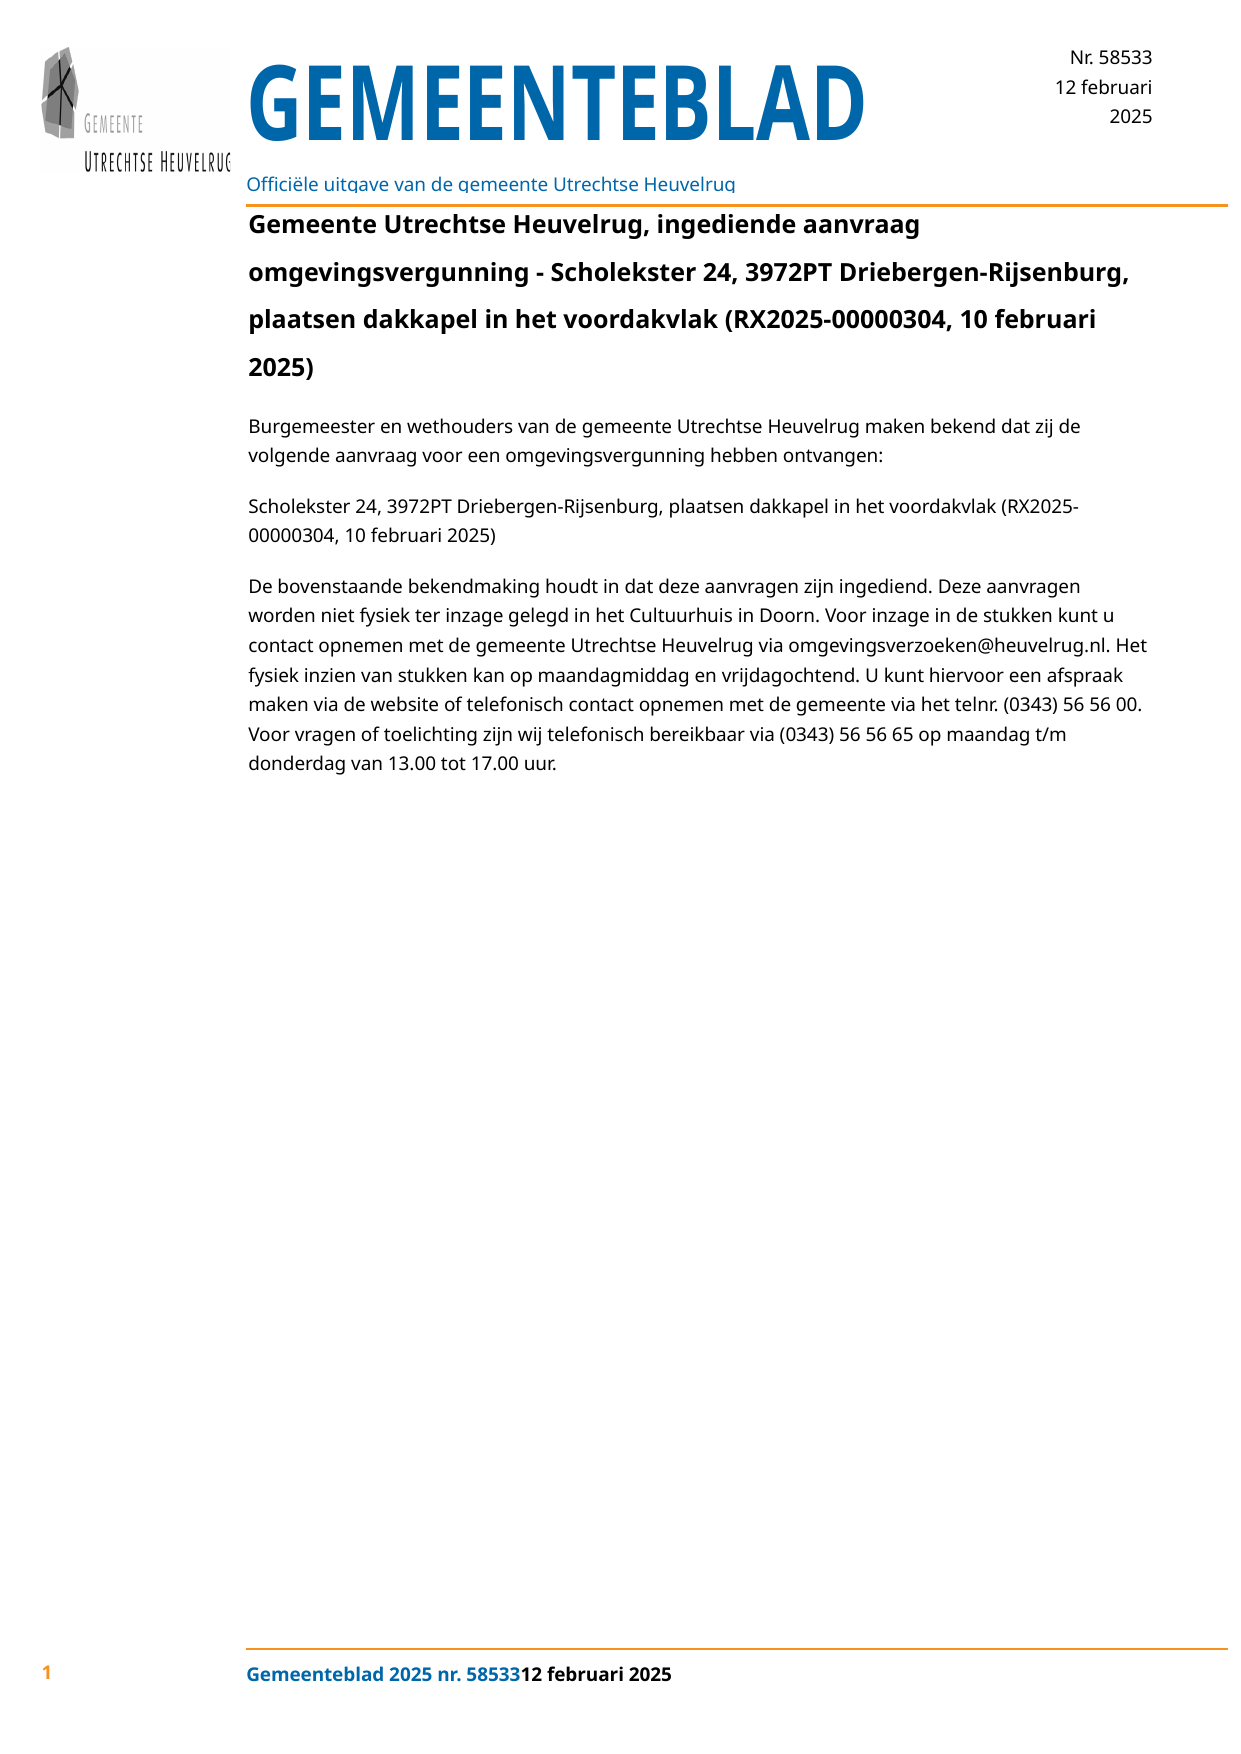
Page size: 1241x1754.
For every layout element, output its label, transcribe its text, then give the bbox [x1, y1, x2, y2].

picture [41, 47, 231, 172]
text De bovenstaande bekendmaking houdt in dat deze aanvragen zijn ingediend. Deze aanvragen worden niet fysiek ter inzage gelegd in het Cultuurhuis in Doorn. Voor inzage in de stukken kunt u contact opnemen met de gemeente Utrechtse Heuvelrug via omgevingsverzoeken@heuvelrug.nl. Het fysiek inzien van stukken kan op maandagmiddag en vrijdagochtend. U kunt hiervoor een afspraak maken via de website of telefonisch contact opnemen met de gemeente via het telnr. (0343) 56 56 00. Voor vragen of toelichting zijn wij telefonisch bereikbaar via (0343) 56 56 65 op maandag t/m donderdag van 13.00 tot 17.00 uur. [248, 573, 1152, 776]
text Burgemeester en wethouders van de gemeente Utrechtse Heuvelrug maken bekend dat zij de volgende aanvraag voor een omgevingsvergunning hebben ontvangen: [248, 413, 1152, 468]
text Gemeente Utrechtse Heuvelrug, ingediende aanvraag omgevingsvergunning - Scholekster 24, 3972PT Driebergen-Rijsenburg, plaatsen dakkapel in het voordakvlak (RX2025-00000304, 10 februari 2025) [248, 207, 1152, 384]
text Scholekster 24, 3972PT Driebergen-Rijsenburg, plaatsen dakkapel in het voordakvlak (RX2025-00000304, 10 februari 2025) [248, 493, 1152, 548]
